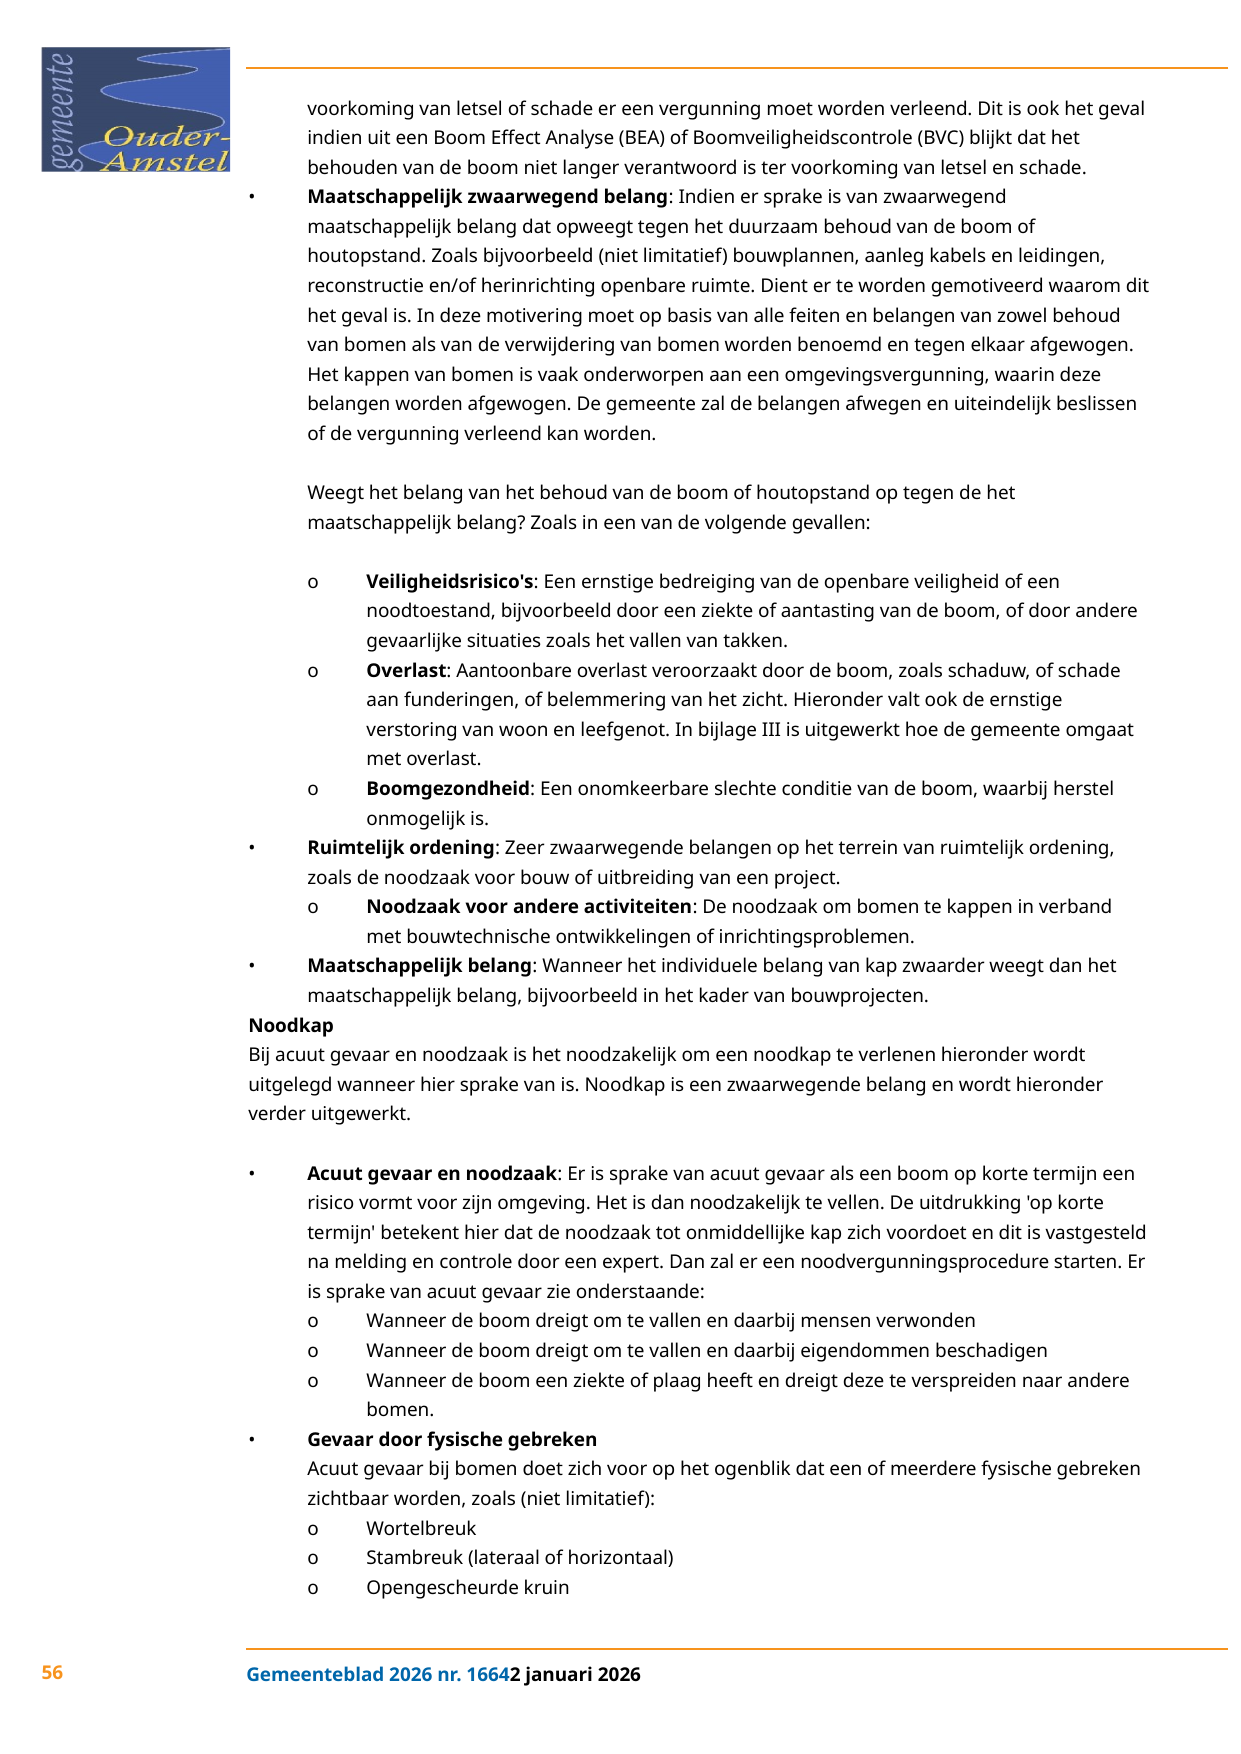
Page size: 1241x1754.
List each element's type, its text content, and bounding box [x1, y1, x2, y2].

list Veiligheidsrisico's: Een ernstige bedreiging van de openbare veiligheid of een noodtoestand, bijvoorbeeld door een ziekte of aantasting van de boom, of door andere gevaarlijke situaties zoals het vallen van takken. [307, 568, 1152, 653]
list Opengescheurde kruin [307, 1574, 1152, 1600]
list Weegt het belang van het behoud van de boom of houtopstand op tegen de het maatschappelijk belang? Zoals in een van de volgende gevallen: [248, 479, 1152, 535]
list Maatschappelijk belang: Wanneer het individuele belang van kap zwaarder weegt dan het maatschappelijk belang, bijvoorbeeld in het kader van bouwprojecten. [248, 953, 1152, 1008]
picture [41, 47, 231, 172]
list Acuut gevaar bij bomen doet zich voor op het ogenblik dat een of meerdere fysische gebreken zichtbaar worden, zoals (niet limitatief): [248, 1456, 1152, 1511]
list Wanneer de boom dreigt om te vallen en daarbij mensen verwonden [307, 1308, 1152, 1333]
list Noodzaak voor andere activiteiten: De noodzaak om bomen te kappen in verband met bouwtechnische ontwikkelingen of inrichtingsproblemen. [307, 893, 1152, 949]
list Boomgezondheid: Een onomkeerbare slechte conditie van de boom, waarbij herstel onmogelijk is. [307, 775, 1152, 831]
list Overlast: Aantoonbare overlast veroorzaakt door de boom, zoals schaduw, of schade aan funderingen, of belemmering van het zicht. Hieronder valt ook de ernstige verstoring van woon en leefgenot. In bijlage III is uitgewerkt hoe de gemeente omgaat met overlast. [307, 657, 1152, 771]
list Wanneer de boom dreigt om te vallen en daarbij eigendommen beschadigen [307, 1337, 1152, 1363]
list Wortelbreuk [307, 1515, 1152, 1541]
text Noodkap [248, 1012, 1152, 1038]
text Bij acuut gevaar en noodzaak is het noodzakelijk om een noodkap te verlenen hieronder wordt uitgelegd wanneer hier sprake van is. Noodkap is een zwaarwegende belang en wordt hieronder verder uitgewerkt. [248, 1041, 1152, 1126]
list Stambreuk (lateraal of horizontaal) [307, 1544, 1152, 1570]
list Maatschappelijk zwaarwegend belang: Indien er sprake is van zwaarwegend maatschappelijk belang dat opweegt tegen het duurzaam behoud van de boom of houtopstand. Zoals bijvoorbeeld (niet limitatief) bouwplannen, aanleg kabels en leidingen, reconstructie en/of herinrichting openbare ruimte. Dient er te worden gemotiveerd waarom dit het geval is. In deze motivering moet op basis van alle feiten en belangen van zowel behoud van bomen als van de verwijdering van bomen worden benoemd en tegen elkaar afgewogen. Het kappen van bomen is vaak onderworpen aan een omgevingsvergunning, waarin deze belangen worden afgewogen. De gemeente zal de belangen afwegen en uiteindelijk beslissen of de vergunning verleend kan worden. [248, 183, 1152, 446]
list Ruimtelijk ordening: Zeer zwaarwegende belangen op het terrein van ruimtelijk ordening, zoals de noodzaak voor bouw of uitbreiding van een project. [248, 834, 1152, 890]
list Wanneer de boom een ziekte of plaag heeft en dreigt deze te verspreiden naar andere bomen. [307, 1367, 1152, 1422]
list voorkoming van letsel of schade er een vergunning moet worden verleend. Dit is ook het geval indien uit een Boom Effect Analyse (BEA) of Boomveiligheidscontrole (BVC) blijkt dat het behouden van de boom niet langer verantwoord is ter voorkoming van letsel en schade. [248, 95, 1152, 180]
list Gevaar door fysische gebreken [248, 1426, 1152, 1452]
list Acuut gevaar en noodzaak: Er is sprake van acuut gevaar als een boom op korte termijn een risico vormt voor zijn omgeving. Het is dan noodzakelijk te vellen. De uitdrukking 'op korte termijn' betekent hier dat de noodzaak tot onmiddellijke kap zich voordoet en dit is vastgesteld na melding en controle door een expert. Dan zal er een noodvergunningsprocedure starten. Er is sprake van acuut gevaar zie onderstaande: [248, 1160, 1152, 1304]
